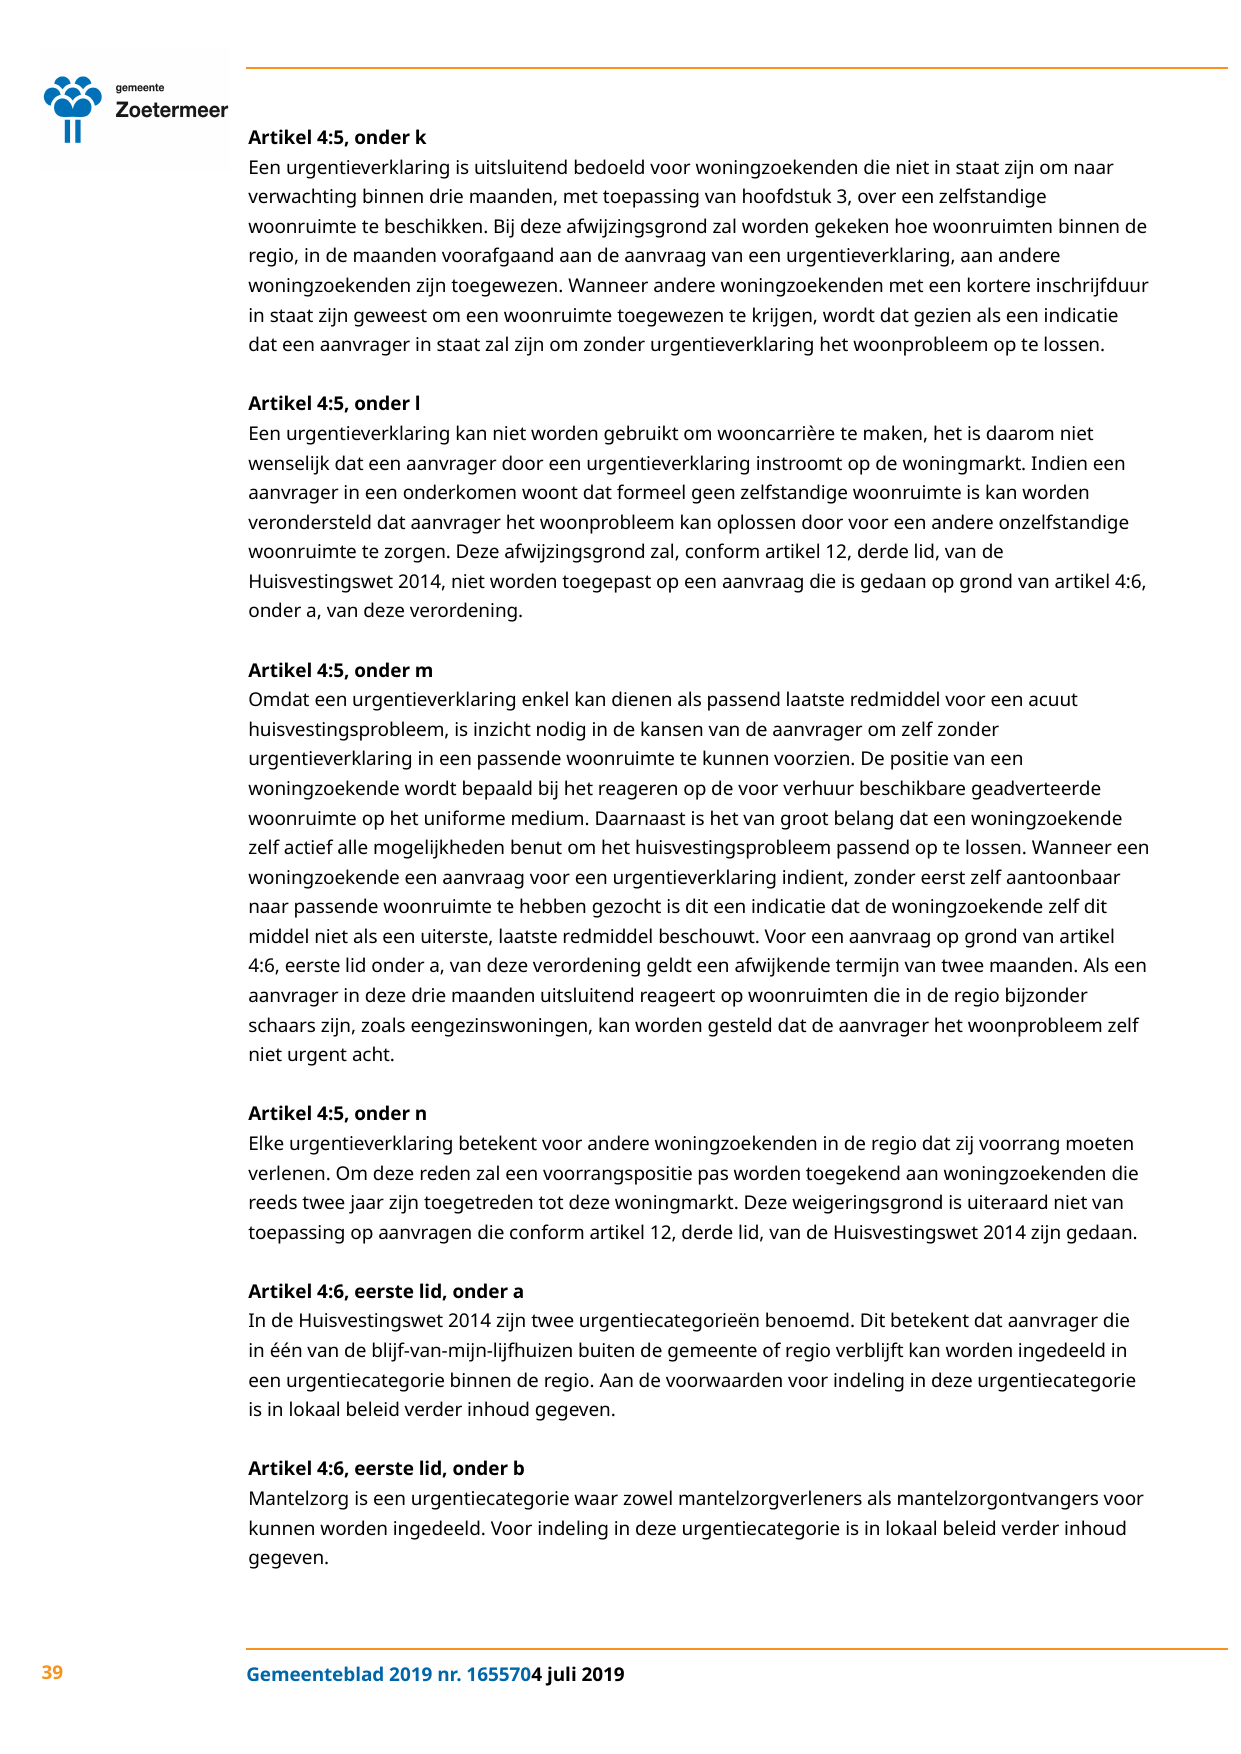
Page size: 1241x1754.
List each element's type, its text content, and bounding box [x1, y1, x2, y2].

text Elke urgentieverklaring betekent voor andere woningzoekenden in de regio dat zij voorrang moeten verlenen. Om deze reden zal een voorrangspositie pas worden toegekend aan woningzoekenden die reeds twee jaar zijn toegetreden tot deze woningmarkt. Deze weigeringsgrond is uiteraard niet van toepassing op aanvragen die conform artikel 12, derde lid, van de Huisvestingswet 2014 zijn gedaan. [248, 1130, 1152, 1245]
text Mantelzorg is een urgentiecategorie waar zowel mantelzorgverleners als mantelzorgontvangers voor kunnen worden ingedeeld. Voor indeling in deze urgentiecategorie is in lokaal beleid verder inhoud gegeven. [248, 1485, 1152, 1570]
text Artikel 4:5, onder m [248, 657, 1152, 683]
text Artikel 4:5, onder l [248, 391, 1152, 416]
text Artikel 4:6, eerste lid, onder a [248, 1278, 1152, 1304]
text Een urgentieverklaring is uitsluitend bedoeld voor woningzoekenden die niet in staat zijn om naar verwachting binnen drie maanden, met toepassing van hoofdstuk 3, over een zelfstandige woonruimte te beschikken. Bij deze afwijzingsgrond zal worden gekeken hoe woonruimten binnen de regio, in de maanden voorafgaand aan de aanvraag van een urgentieverklaring, aan andere woningzoekenden zijn toegewezen. Wanneer andere woningzoekenden met een kortere inschrijfduur in staat zijn geweest om een woonruimte toegewezen te krijgen, wordt dat gezien als een indicatie dat een aanvrager in staat zal zijn om zonder urgentieverklaring het woonprobleem op te lossen. [248, 154, 1152, 357]
text In de Huisvestingswet 2014 zijn twee urgentiecategorieën benoemd. Dit betekent dat aanvrager die in één van de blijf-van-mijn-lijfhuizen buiten de gemeente of regio verblijft kan worden ingedeeld in een urgentiecategorie binnen de regio. Aan de voorwaarden voor indeling in deze urgentiecategorie is in lokaal beleid verder inhoud gegeven. [248, 1308, 1152, 1422]
picture [41, 47, 231, 172]
text Omdat een urgentieverklaring enkel kan dienen als passend laatste redmiddel voor een acuut huisvestingsprobleem, is inzicht nodig in de kansen van de aanvrager om zelf zonder urgentieverklaring in een passende woonruimte te kunnen voorzien. De positie van een woningzoekende wordt bepaald bij het reageren op de voor verhuur beschikbare geadverteerde woonruimte op het uniforme medium. Daarnaast is het van groot belang dat een woningzoekende zelf actief alle mogelijkheden benut om het huisvestingsprobleem passend op te lossen. Wanneer een woningzoekende een aanvraag voor een urgentieverklaring indient, zonder eerst zelf aantoonbaar naar passende woonruimte te hebben gezocht is dit een indicatie dat de woningzoekende zelf dit middel niet als een uiterste, laatste redmiddel beschouwt. Voor een aanvraag op grond van artikel 4:6, eerste lid onder a, van deze verordening geldt een afwijkende termijn van twee maanden. Als een aanvrager in deze drie maanden uitsluitend reageert op woonruimten die in de regio bijzonder schaars zijn, zoals eengezinswoningen, kan worden gesteld dat de aanvrager het woonprobleem zelf niet urgent acht. [248, 686, 1152, 1067]
text Artikel 4:5, onder n [248, 1101, 1152, 1126]
text Artikel 4:5, onder k [248, 124, 1152, 150]
text Een urgentieverklaring kan niet worden gebruikt om wooncarrière te maken, het is daarom niet wenselijk dat een aanvrager door een urgentieverklaring instroomt op de woningmarkt. Indien een aanvrager in een onderkomen woont dat formeel geen zelfstandige woonruimte is kan worden verondersteld dat aanvrager het woonprobleem kan oplossen door voor een andere onzelfstandige woonruimte te zorgen. Deze afwijzingsgrond zal, conform artikel 12, derde lid, van de Huisvestingswet 2014, niet worden toegepast op een aanvraag die is gedaan op grond van artikel 4:6, onder a, van deze verordening. [248, 420, 1152, 623]
text Artikel 4:6, eerste lid, onder b [248, 1456, 1152, 1481]
